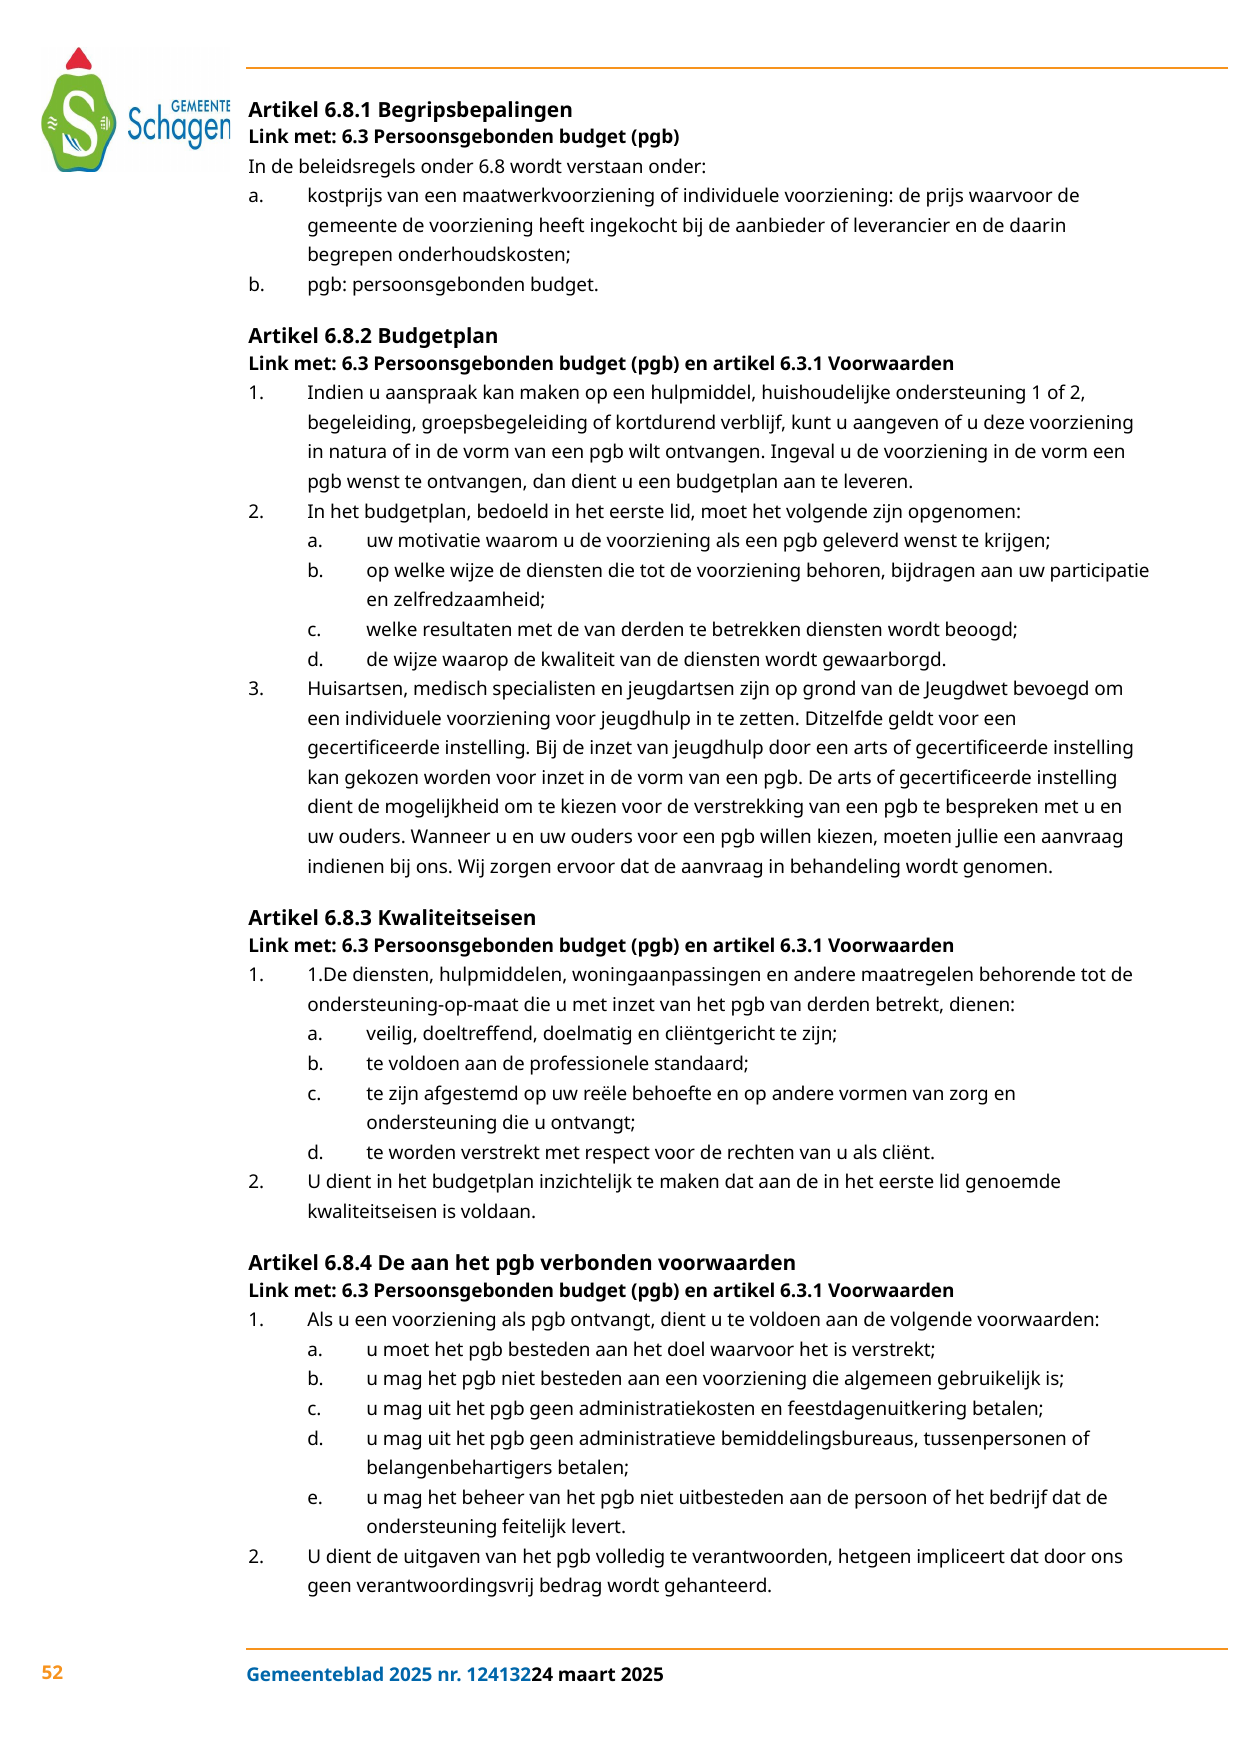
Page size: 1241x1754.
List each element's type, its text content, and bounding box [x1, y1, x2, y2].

text Artikel 6.8.4 De aan het pgb verbonden voorwaarden [248, 1248, 1152, 1277]
text Link met: 6.3 Persoonsgebonden budget (pgb) en artikel 6.3.1 Voorwaarden [248, 1277, 1152, 1303]
text Artikel 6.8.1 Begripsbepalingen [248, 95, 1152, 123]
list 1.De diensten, hulpmiddelen, woningaanpassingen en andere maatregelen behorende tot de ondersteuning-op-maat die u met inzet van het pgb van derden betrekt, dienen: [248, 961, 1152, 1017]
list u mag het beheer van het pgb niet uitbesteden aan de persoon of het bedrijf dat de ondersteuning feitelijk levert. [307, 1484, 1152, 1539]
list kostprijs van een maatwerkvoorziening of individuele voorziening: de prijs waarvoor de gemeente de voorziening heeft ingekocht bij de aanbieder of leverancier en de daarin begrepen onderhoudskosten; [248, 182, 1152, 267]
list U dient in het budgetplan inzichtelijk te maken dat aan de in het eerste lid genoemde kwaliteitseisen is voldaan. [248, 1168, 1152, 1224]
list u mag het pgb niet besteden aan een voorziening die algemeen gebruikelijk is; [307, 1366, 1152, 1391]
list te worden verstrekt met respect voor de rechten van u als cliënt. [307, 1139, 1152, 1164]
list Indien u aanspraak kan maken op een hulpmiddel, huishoudelijke ondersteuning 1 of 2, begeleiding, groepsbegeleiding of kortdurend verblijf, kunt u aangeven of u deze voorziening in natura of in de vorm van een pgb wilt ontvangen. Ingeval u de voorziening in de vorm een pgb wenst te ontvangen, dan dient u een budgetplan aan te leveren. [248, 379, 1152, 494]
list op welke wijze de diensten die tot de voorziening behoren, bijdragen aan uw participatie en zelfredzaamheid; [307, 557, 1152, 612]
list In het budgetplan, bedoeld in het eerste lid, moet het volgende zijn opgenomen: [248, 498, 1152, 524]
text In de beleidsregels onder 6.8 wordt verstaan onder: [248, 153, 1152, 178]
text Artikel 6.8.2 Budgetplan [248, 322, 1152, 350]
list veilig, doeltreffend, doelmatig en cliëntgericht te zijn; [307, 1021, 1152, 1046]
list Huisartsen, medisch specialisten en jeugdartsen zijn op grond van de Jeugdwet bevoegd om een individuele voorziening voor jeugdhulp in te zetten. Ditzelfde geldt voor een gecertificeerde instelling. Bij de inzet van jeugdhulp door een arts of gecertificeerde instelling kan gekozen worden voor inzet in de vorm van een pgb. De arts of gecertificeerde instelling dient de mogelijkheid om te kiezen voor de verstrekking van een pgb te bespreken met u en uw ouders. Wanneer u en uw ouders voor een pgb willen kiezen, moeten jullie een aanvraag indienen bij ons. Wij zorgen ervoor dat de aanvraag in behandeling wordt genomen. [248, 675, 1152, 879]
list u mag uit het pgb geen administratiekosten en feestdagenuitkering betalen; [307, 1395, 1152, 1421]
list pgb: persoonsgebonden budget. [248, 271, 1152, 297]
list de wijze waarop de kwaliteit van de diensten wordt gewaarborgd. [307, 646, 1152, 672]
list Als u een voorziening als pgb ontvangt, dient u te voldoen aan de volgende voorwaarden: [248, 1306, 1152, 1332]
list uw motivatie waarom u de voorziening als een pgb geleverd wenst te krijgen; [307, 527, 1152, 553]
list u moet het pgb besteden aan het doel waarvoor het is verstrekt; [307, 1336, 1152, 1362]
text Link met: 6.3 Persoonsgebonden budget (pgb) [248, 123, 1152, 149]
text Artikel 6.8.3 Kwaliteitseisen [248, 903, 1152, 932]
list U dient de uitgaven van het pgb volledig te verantwoorden, hetgeen impliceert dat door ons geen verantwoordingsvrij bedrag wordt gehanteerd. [248, 1543, 1152, 1598]
list te zijn afgestemd op uw reële behoefte en op andere vormen van zorg en ondersteuning die u ontvangt; [307, 1080, 1152, 1135]
text Link met: 6.3 Persoonsgebonden budget (pgb) en artikel 6.3.1 Voorwaarden [248, 932, 1152, 957]
text Link met: 6.3 Persoonsgebonden budget (pgb) en artikel 6.3.1 Voorwaarden [248, 350, 1152, 376]
list te voldoen aan de professionele standaard; [307, 1050, 1152, 1076]
list welke resultaten met de van derden te betrekken diensten wordt beoogd; [307, 616, 1152, 642]
list u mag uit het pgb geen administratieve bemiddelingsbureaus, tussenpersonen of belangenbehartigers betalen; [307, 1425, 1152, 1480]
picture [41, 47, 231, 172]
